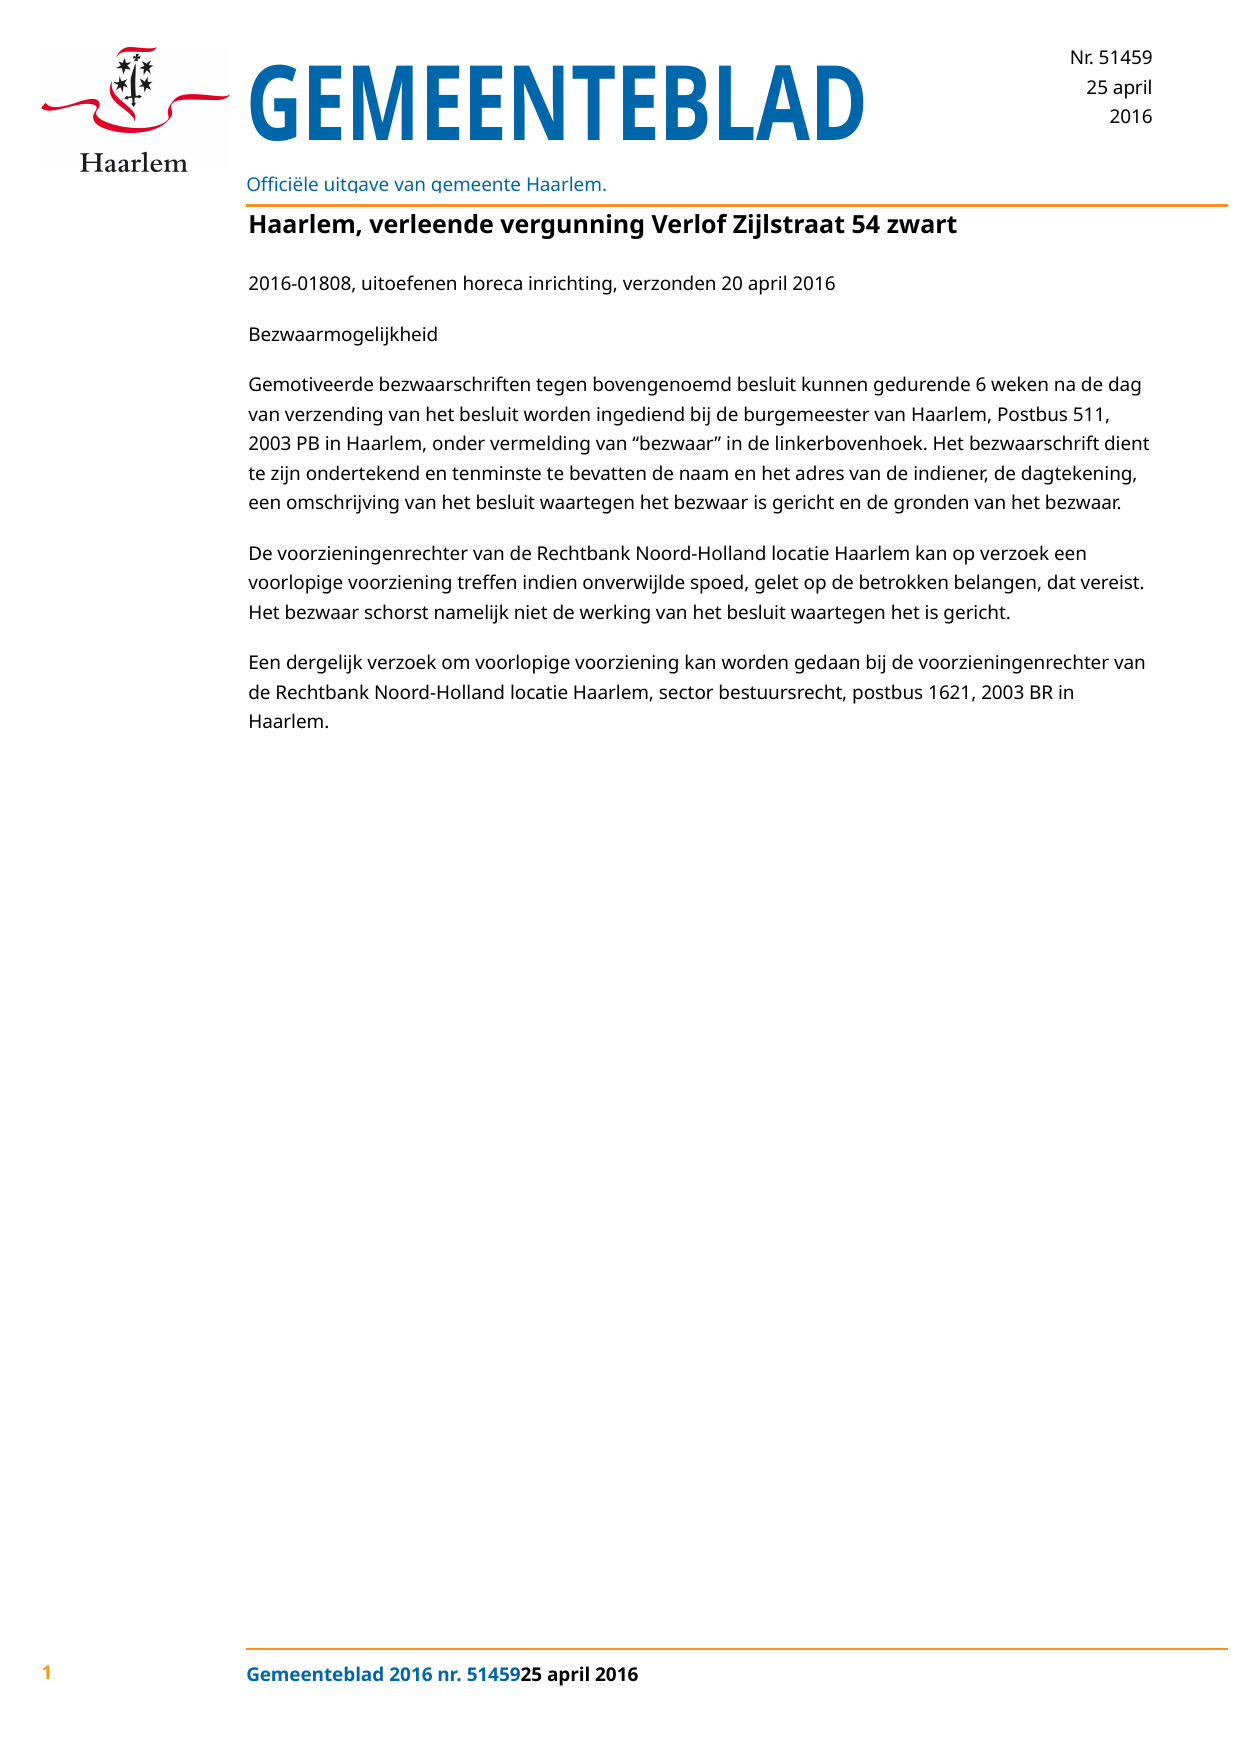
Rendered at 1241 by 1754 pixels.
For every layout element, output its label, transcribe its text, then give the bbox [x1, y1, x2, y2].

text Gemotiveerde bezwaarschriften tegen bovengenoemd besluit kunnen gedurende 6 weken na de dag van verzending van het besluit worden ingediend bij de burgemeester van Haarlem, Postbus 511, 2003 PB in Haarlem, onder vermelding van “bezwaar” in de linkerbovenhoek. Het bezwaarschrift dient te zijn ondertekend en tenminste te bevatten de naam en het adres van de indiener, de dagtekening, een omschrijving van het besluit waartegen het bezwaar is gericht en de gronden van het bezwaar. [248, 371, 1152, 515]
text De voorzieningenrechter van de Rechtbank Noord-Holland locatie Haarlem kan op verzoek een voorlopige voorziening treffen indien onverwijlde spoed, gelet op de betrokken belangen, dat vereist. Het bezwaar schorst namelijk niet de werking van het besluit waartegen het is gericht. [248, 540, 1152, 625]
text 2016-01808, uitoefenen horeca inrichting, verzonden 20 april 2016 [248, 270, 1152, 296]
text Haarlem, verleende vergunning Verlof Zijlstraat 54 zwart [248, 207, 1152, 241]
text Een dergelijk verzoek om voorlopige voorziening kan worden gedaan bij de voorzieningenrechter van de Rechtbank Noord-Holland locatie Haarlem, sector bestuursrecht, postbus 1621, 2003 BR in Haarlem. [248, 649, 1152, 734]
text Bezwaarmogelijkheid [248, 321, 1152, 346]
picture [41, 47, 231, 172]
